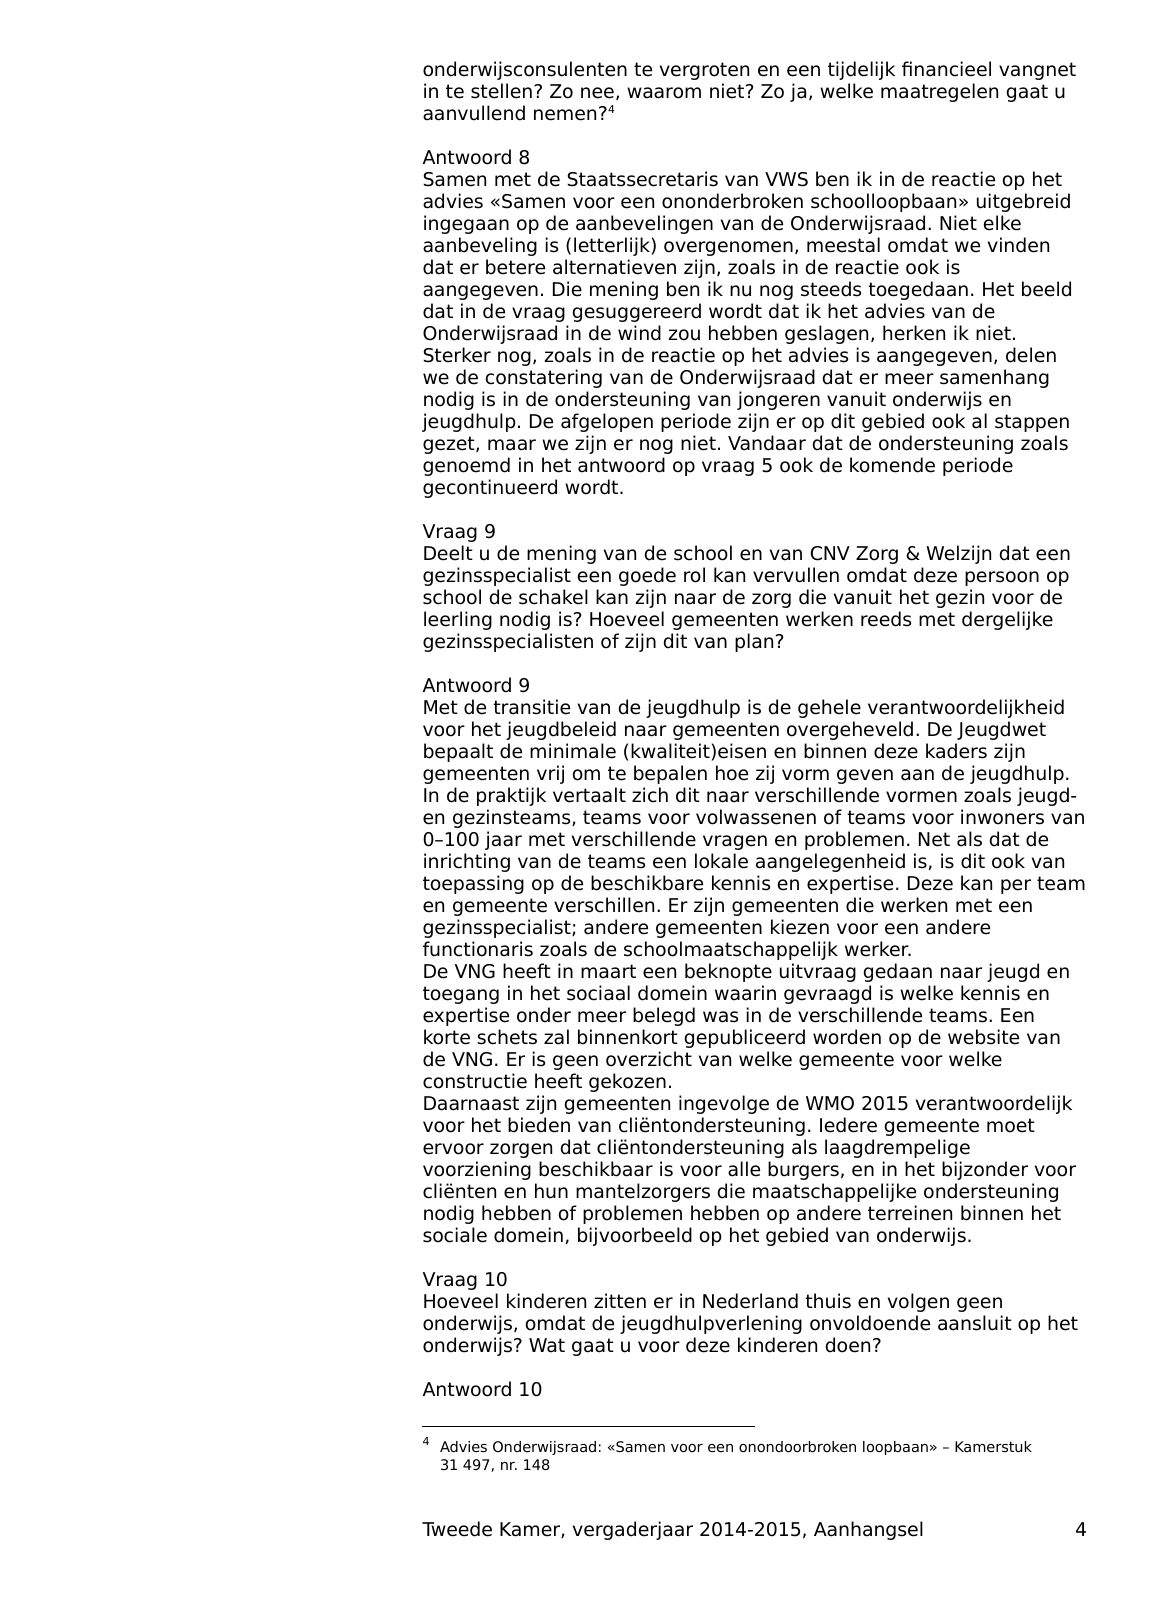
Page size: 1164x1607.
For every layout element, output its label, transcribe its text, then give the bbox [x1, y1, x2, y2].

text Advies Onderwijsraad: «Samen voor een onondoorbroken loopbaan» – Kamerstuk 31 497, nr. 148 [422, 1435, 1087, 1474]
text Vraag 9 [422, 521, 1087, 543]
text Daarnaast zijn gemeenten ingevolge de WMO 2015 verantwoordelijk voor het bieden van cliëntondersteuning. Iedere gemeente moet ervoor zorgen dat cliëntondersteuning als laagdrempelige voorziening beschikbaar is voor alle burgers, en in het bijzonder voor cliënten en hun mantelzorgers die maatschappelijke ondersteuning nodig hebben of problemen hebben op andere terreinen binnen het sociale domein, bijvoorbeeld op het gebied van onderwijs. [422, 1093, 1087, 1247]
text Hoeveel kinderen zitten er in Nederland thuis en volgen geen onderwijs, omdat de jeugdhulpverlening onvoldoende aansluit op het onderwijs? Wat gaat u voor deze kinderen doen? [422, 1291, 1087, 1357]
text Antwoord 8 [422, 147, 1087, 169]
text Antwoord 9 [422, 675, 1087, 697]
text onderwijsconsulenten te vergroten en een tijdelijk financieel vangnet in te stellen? Zo nee, waarom niet? Zo ja, welke maatregelen gaat u aanvullend nemen? [422, 59, 1087, 125]
text De VNG heeft in maart een beknopte uitvraag gedaan naar jeugd en toegang in het sociaal domein waarin gevraagd is welke kennis en expertise onder meer belegd was in de verschillende teams. Een korte schets zal binnenkort gepubliceerd worden op de website van de VNG. Er is geen overzicht van welke gemeente voor welke constructie heeft gekozen. [422, 961, 1087, 1093]
text Met de transitie van de jeugdhulp is de gehele verantwoordelijkheid voor het jeugdbeleid naar gemeenten overgeheveld. De Jeugdwet bepaalt de minimale (kwaliteit)eisen en binnen deze kaders zijn gemeenten vrij om te bepalen hoe zij vorm geven aan de jeugdhulp. In de praktijk vertaalt zich dit naar verschillende vormen zoals jeugd- en gezinsteams, teams voor volwassenen of teams voor inwoners van 0–100 jaar met verschillende vragen en problemen. Net als dat de inrichting van de teams een lokale aangelegenheid is, is dit ook van toepassing op de beschikbare kennis en expertise. Deze kan per team en gemeente verschillen. Er zijn gemeenten die werken met een gezinsspecialist; andere gemeenten kiezen voor een andere functionaris zoals de schoolmaatschappelijk werker. [422, 697, 1087, 961]
text Samen met de Staatssecretaris van VWS ben ik in de reactie op het advies «Samen voor een ononderbroken schoolloopbaan» uitgebreid ingegaan op de aanbevelingen van de Onderwijsraad. Niet elke aanbeveling is (letterlijk) overgenomen, meestal omdat we vinden dat er betere alternatieven zijn, zoals in de reactie ook is aangegeven. Die mening ben ik nu nog steeds toegedaan. Het beeld dat in de vraag gesuggereerd wordt dat ik het advies van de Onderwijsraad in de wind zou hebben geslagen, herken ik niet. Sterker nog, zoals in de reactie op het advies is aangegeven, delen we de constatering van de Onderwijsraad dat er meer samenhang nodig is in de ondersteuning van jongeren vanuit onderwijs en jeugdhulp. De afgelopen periode zijn er op dit gebied ook al stappen gezet, maar we zijn er nog niet. Vandaar dat de ondersteuning zoals genoemd in het antwoord op vraag 5 ook de komende periode gecontinueerd wordt. [422, 169, 1087, 499]
text Vraag 10 [422, 1269, 1087, 1291]
text Antwoord 10 [422, 1379, 1087, 1401]
text Deelt u de mening van de school en van CNV Zorg & Welzijn dat een gezinsspecialist een goede rol kan vervullen omdat deze persoon op school de schakel kan zijn naar de zorg die vanuit het gezin voor de leerling nodig is? Hoeveel gemeenten werken reeds met dergelijke gezinsspecialisten of zijn dit van plan? [422, 543, 1087, 653]
